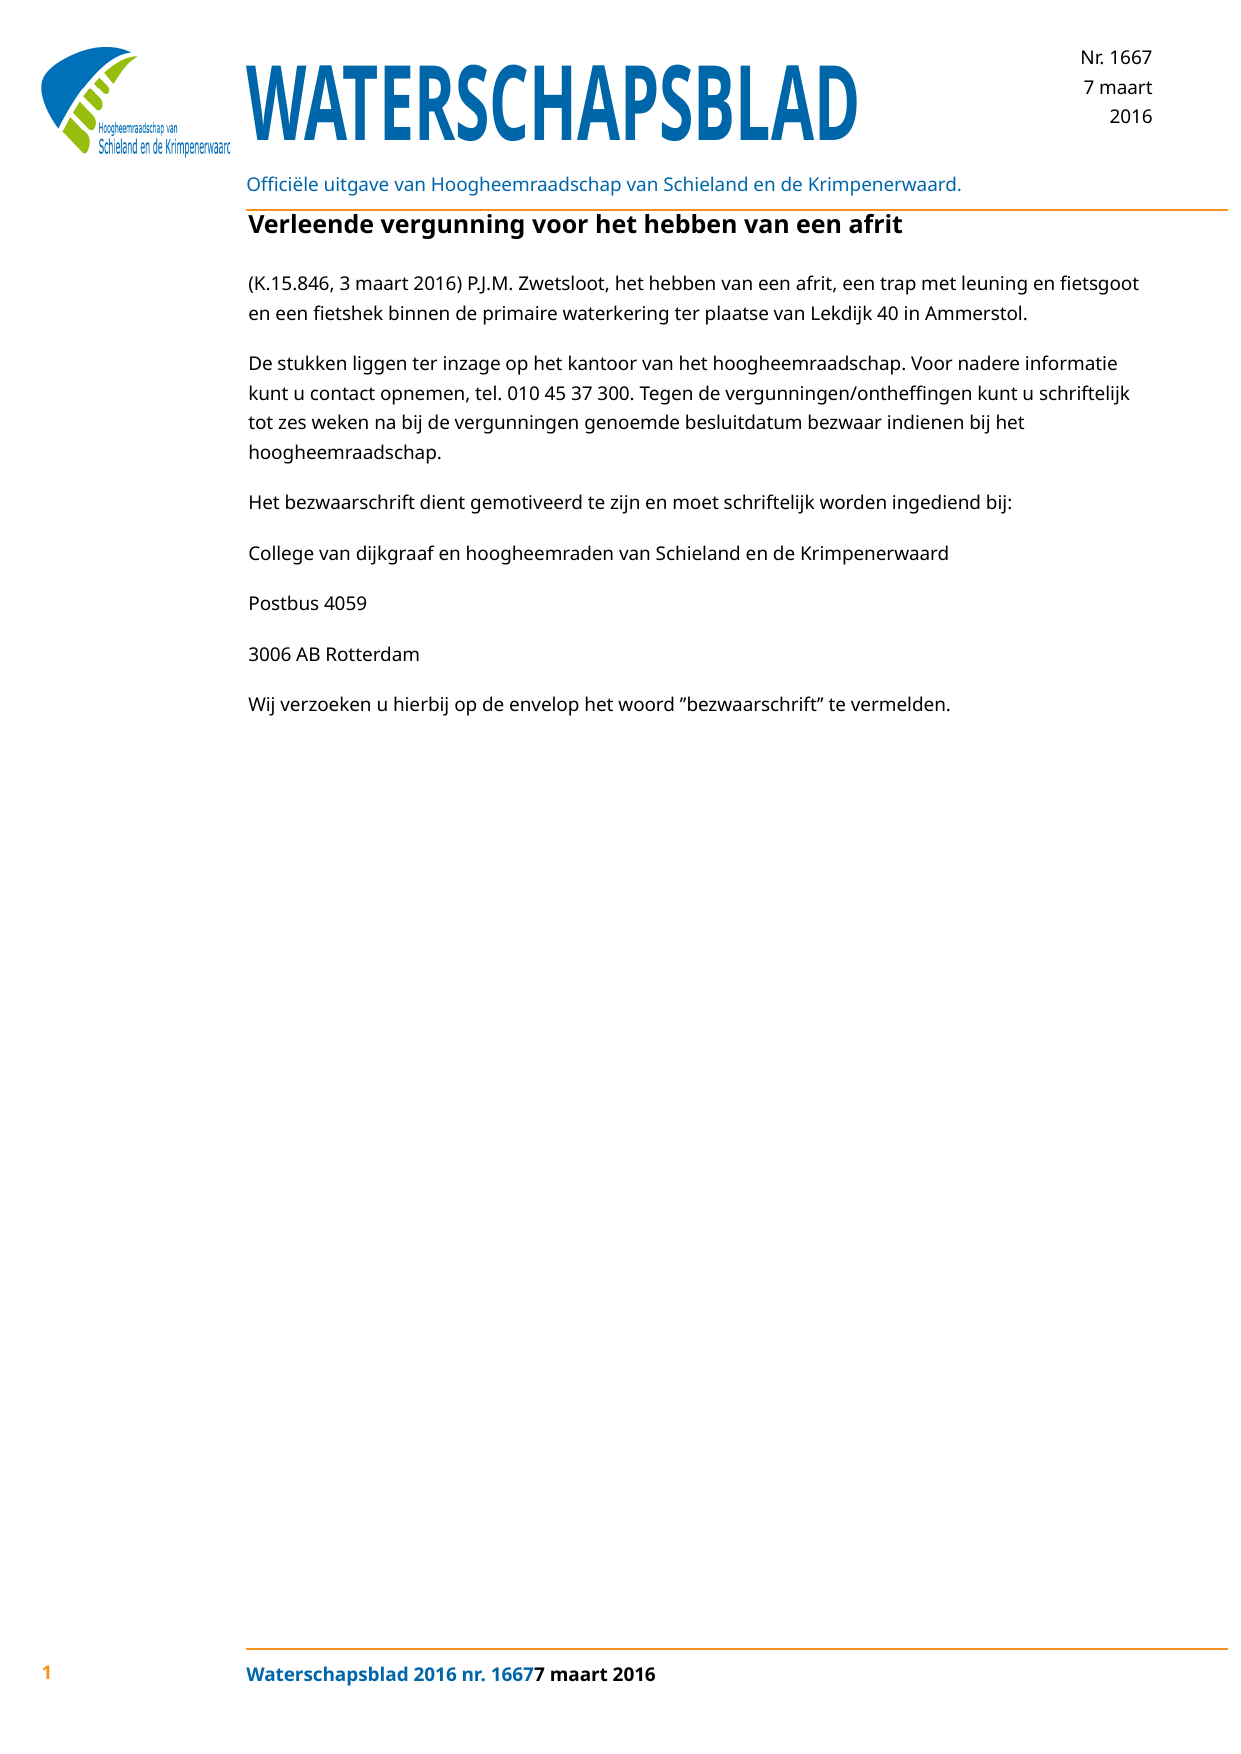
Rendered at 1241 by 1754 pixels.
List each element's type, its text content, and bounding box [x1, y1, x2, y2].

text Het bezwaarschrift dient gemotiveerd te zijn en moet schriftelijk worden ingediend bij: [248, 489, 1152, 515]
text 3006 AB Rotterdam [248, 641, 1152, 666]
picture [41, 47, 231, 172]
text College van dijkgraaf en hoogheemraden van Schieland en de Krimpenerwaard [248, 540, 1152, 566]
text Verleende vergunning voor het hebben van een afrit [248, 211, 1152, 241]
text Wij verzoeken u hierbij op de envelop het woord ’’bezwaarschrift’’ te vermelden. [248, 691, 1152, 717]
text Postbus 4059 [248, 590, 1152, 616]
text (K.15.846, 3 maart 2016) P.J.M. Zwetsloot, het hebben van een afrit, een trap met leuning en fietsgoot en een fietshek binnen de primaire waterkering ter plaatse van Lekdijk 40 in Ammerstol. [248, 270, 1152, 326]
text De stukken liggen ter inzage op het kantoor van het hoogheemraadschap. Voor nadere informatie kunt u contact opnemen, tel. 010 45 37 300. Tegen de vergunningen/ontheffingen kunt u schriftelijk tot zes weken na bij de vergunningen genoemde besluitdatum bezwaar indienen bij het hoogheemraadschap. [248, 350, 1152, 465]
